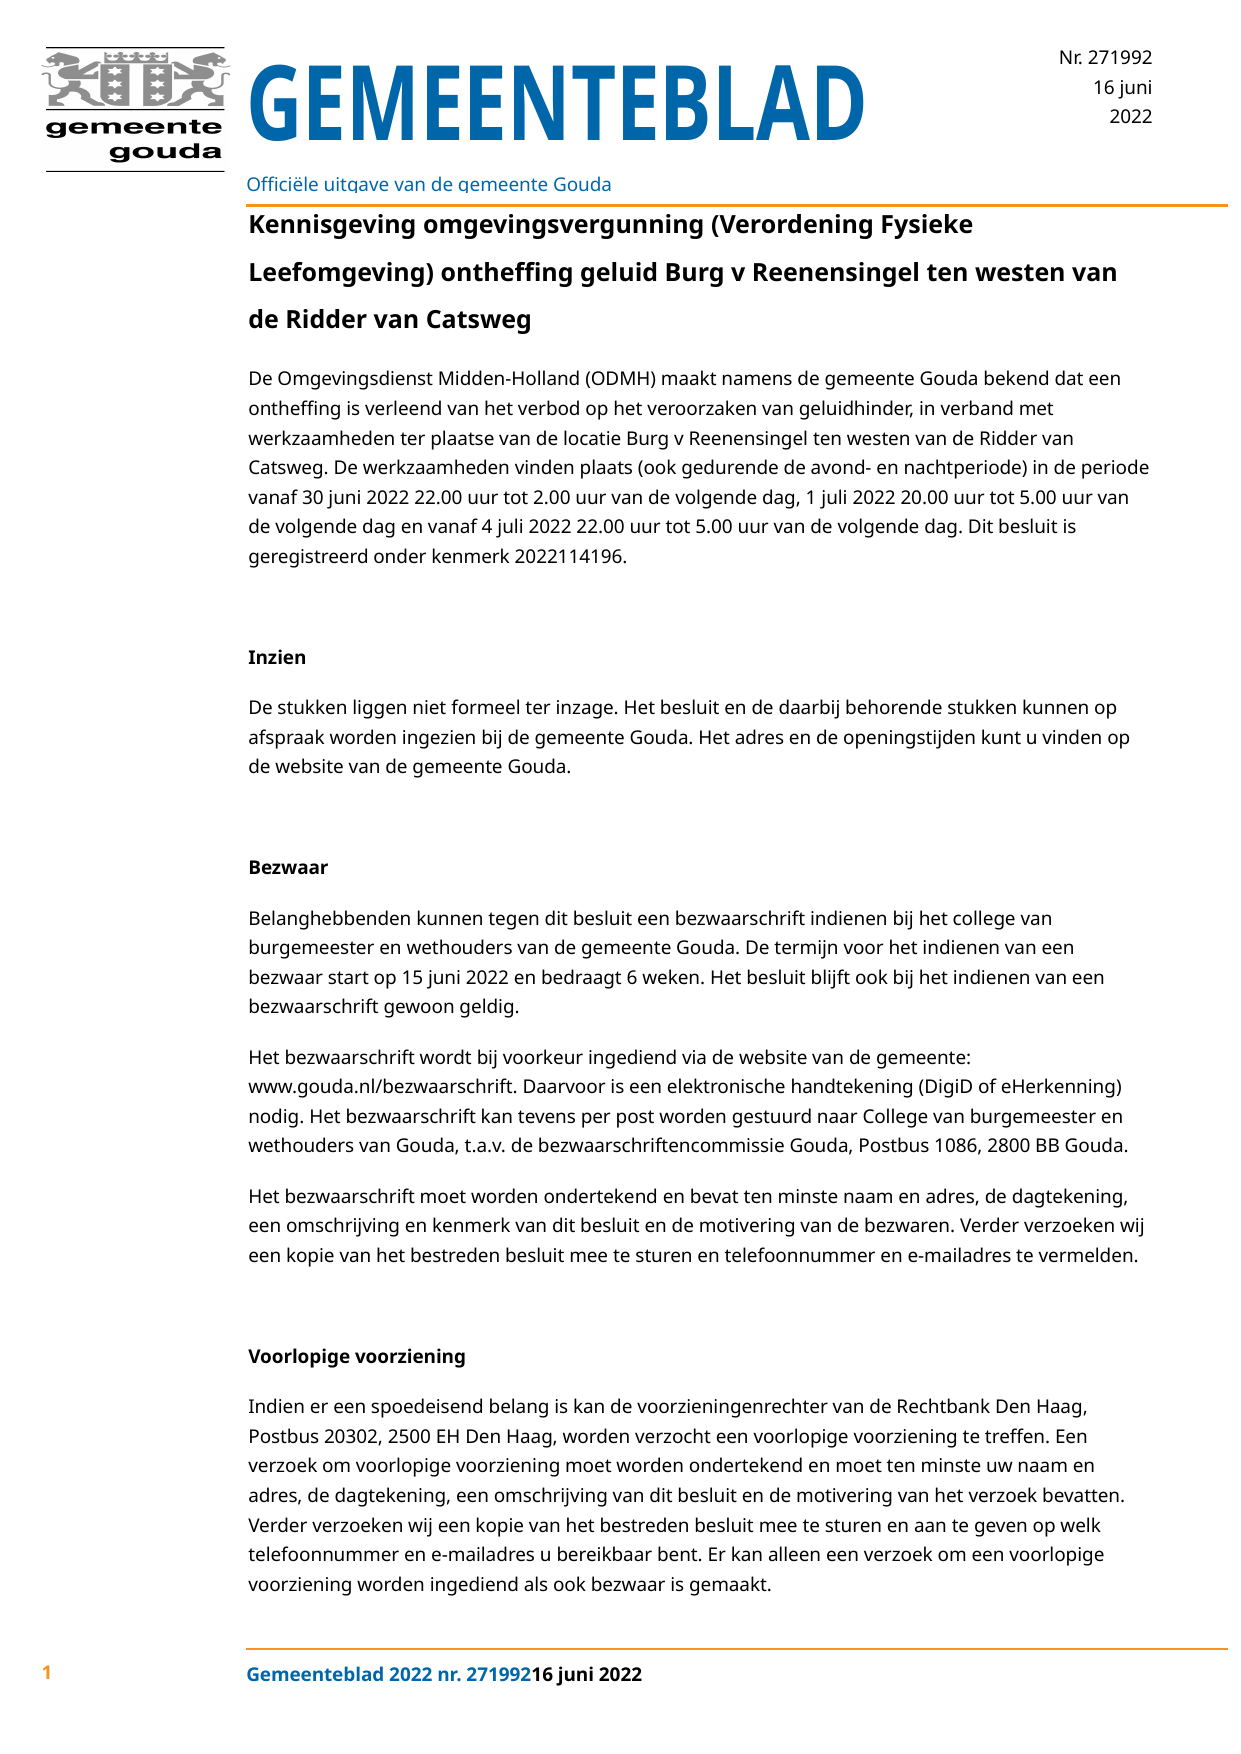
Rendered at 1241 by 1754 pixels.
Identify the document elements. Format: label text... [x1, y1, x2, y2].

text Bezwaar [248, 854, 1152, 880]
text Het bezwaarschrift wordt bij voorkeur ingediend via de website van de gemeente: www.gouda.nl/bezwaarschrift. Daarvoor is een elektronische handtekening (DigiD of eHerkenning) nodig. Het bezwaarschrift kan tevens per post worden gestuurd naar College van burgemeester en wethouders van Gouda, t.a.v. de bezwaarschriftencommissie Gouda, Postbus 1086, 2800 BB Gouda. [248, 1044, 1152, 1158]
text Indien er een spoedeisend belang is kan de voorzieningenrechter van de Rechtbank Den Haag, Postbus 20302, 2500 EH Den Haag, worden verzocht een voorlopige voorziening te treffen. Een verzoek om voorlopige voorziening moet worden ondertekend en moet ten minste uw naam en adres, de dagtekening, een omschrijving van dit besluit en de motivering van het verzoek bevatten. Verder verzoeken wij een kopie van het bestreden besluit mee te sturen en aan te geven op welk telefoonnummer en e-mailadres u bereikbaar bent. Er kan alleen een verzoek om een voorlopige voorziening worden ingediend als ook bezwaar is gemaakt. [248, 1393, 1152, 1597]
text Inzien [248, 644, 1152, 669]
text Het bezwaarschrift moet worden ondertekend en bevat ten minste naam en adres, de dagtekening, een omschrijving en kenmerk van dit besluit en de motivering van de bezwaren. Verder verzoeken wij een kopie van het bestreden besluit mee te sturen en telefoonnummer en e-mailadres te vermelden. [248, 1183, 1152, 1268]
picture [41, 47, 231, 172]
text De Omgevingsdienst Midden-Holland (ODMH) maakt namens de gemeente Gouda bekend dat een ontheffing is verleend van het verbod op het veroorzaken van geluidhinder, in verband met werkzaamheden ter plaatse van de locatie Burg v Reenensingel ten westen van de Ridder van Catsweg. De werkzaamheden vinden plaats (ook gedurende de avond- en nachtperiode) in de periode vanaf 30 juni 2022 22.00 uur tot 2.00 uur van de volgende dag, 1 juli 2022 20.00 uur tot 5.00 uur van de volgende dag en vanaf 4 juli 2022 22.00 uur tot 5.00 uur van de volgende dag. Dit besluit is geregistreerd onder kenmerk 2022114196. [248, 366, 1152, 569]
text Voorlopige voorziening [248, 1343, 1152, 1369]
text Belanghebbenden kunnen tegen dit besluit een bezwaarschrift indienen bij het college van burgemeester en wethouders van de gemeente Gouda. De termijn voor het indienen van een bezwaar start op 15 juni 2022 en bedraagt 6 weken. Het besluit blijft ook bij het indienen van een bezwaarschrift gewoon geldig. [248, 905, 1152, 1019]
text Kennisgeving omgevingsvergunning (Verordening Fysieke Leefomgeving) ontheffing geluid Burg v Reenensingel ten westen van de Ridder van Catsweg [248, 207, 1152, 336]
text De stukken liggen niet formeel ter inzage. Het besluit en de daarbij behorende stukken kunnen op afspraak worden ingezien bij de gemeente Gouda. Het adres en de openingstijden kunt u vinden op de website van de gemeente Gouda. [248, 694, 1152, 779]
